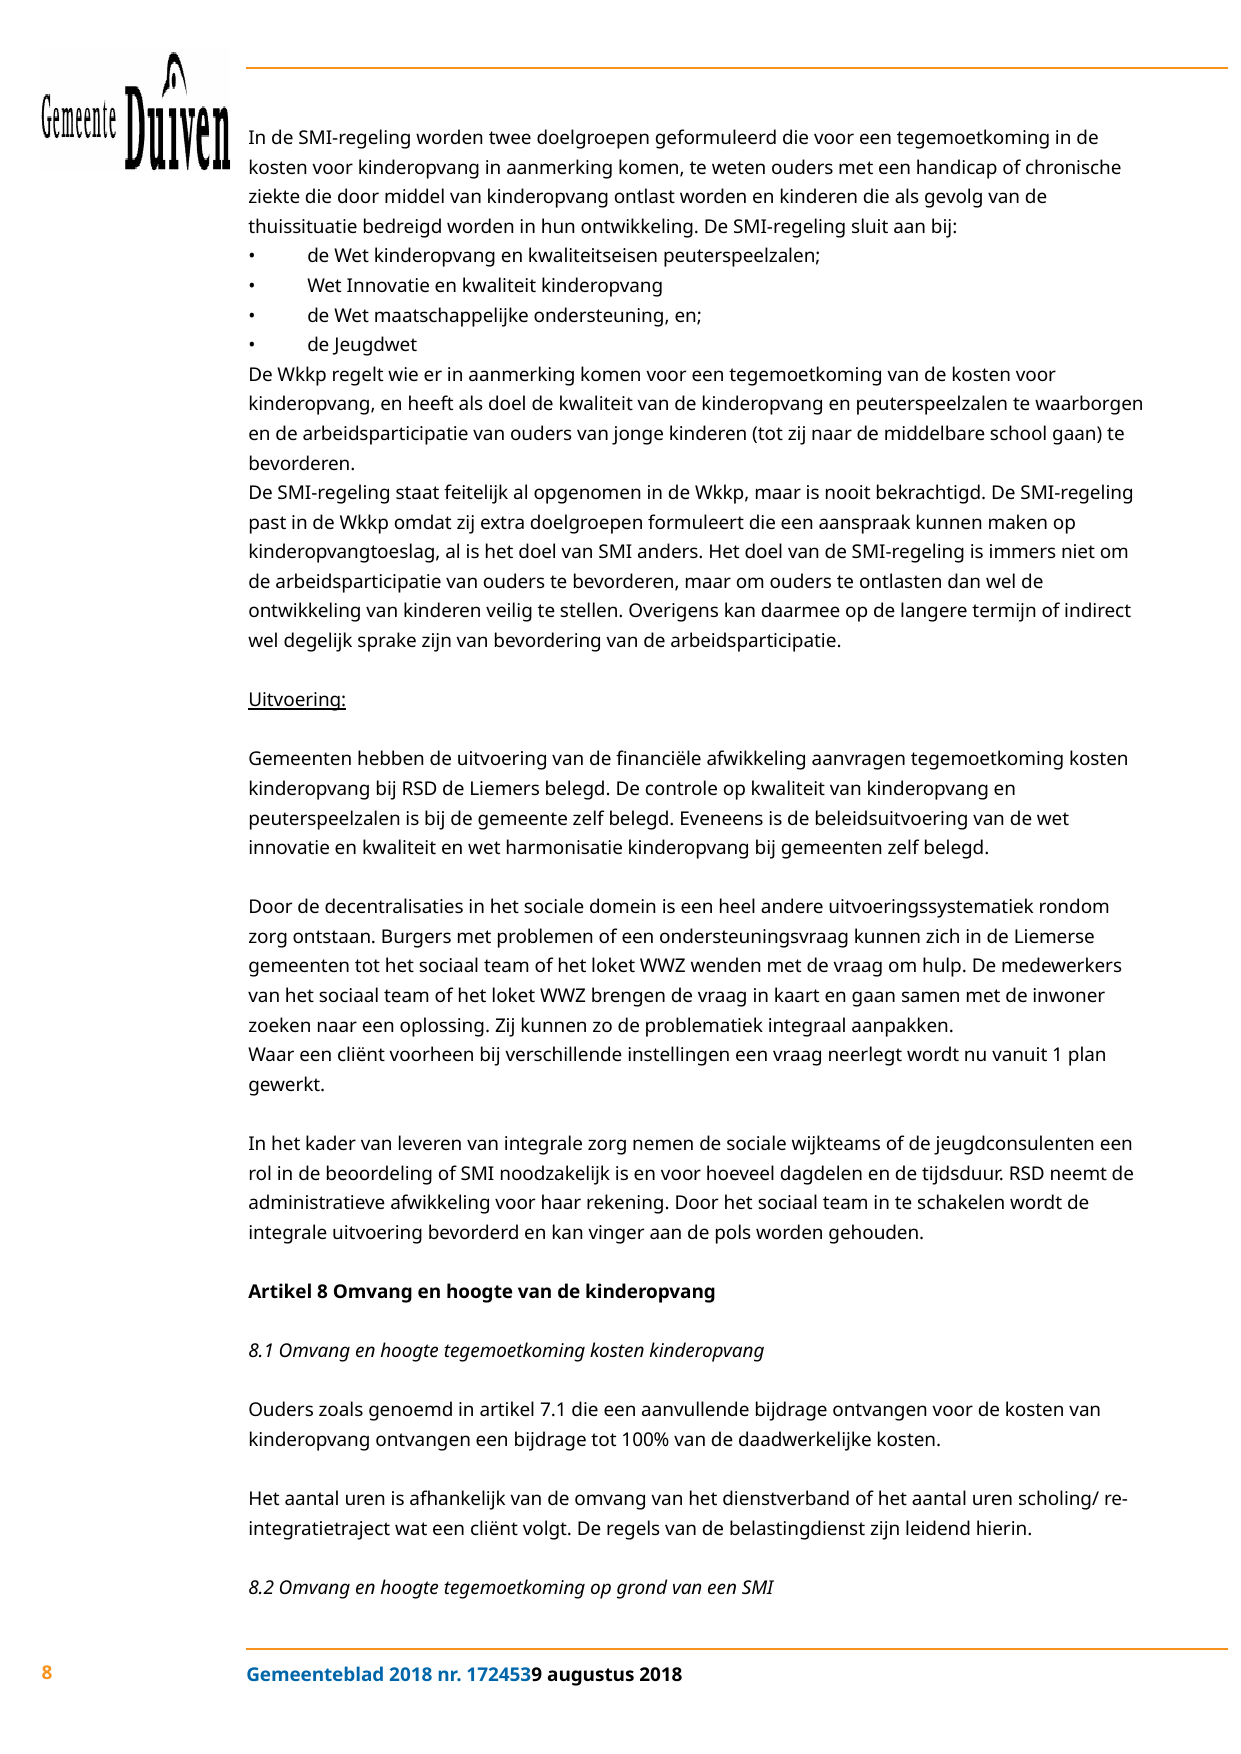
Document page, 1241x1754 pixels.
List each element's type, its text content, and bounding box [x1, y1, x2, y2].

picture [41, 47, 231, 172]
text De Wkkp regelt wie er in aanmerking komen voor een tegemoetkoming van de kosten voor kinderopvang, en heeft als doel de kwaliteit van de kinderopvang en peuterspeelzalen te waarborgen en de arbeidsparticipatie van ouders van jonge kinderen (tot zij naar de middelbare school gaan) te bevorderen. [248, 361, 1152, 476]
text Het aantal uren is afhankelijk van de omvang van het dienstverband of het aantal uren scholing/ re-integratietraject wat een cliënt volgt. De regels van de belastingdienst zijn leidend hierin. [248, 1485, 1152, 1541]
list Wet Innovatie en kwaliteit kinderopvang [248, 272, 1152, 298]
list de Wet kinderopvang en kwaliteitseisen peuterspeelzalen; [248, 243, 1152, 268]
text Ouders zoals genoemd in artikel 7.1 die een aanvullende bijdrage ontvangen voor de kosten van kinderopvang ontvangen een bijdrage tot 100% van de daadwerkelijke kosten. [248, 1396, 1152, 1452]
text Uitvoering: [248, 686, 1152, 712]
list de Wet maatschappelijke ondersteuning, en; [248, 302, 1152, 328]
text In het kader van leveren van integrale zorg nemen de sociale wijkteams of de jeugdconsulenten een rol in de beoordeling of SMI noodzakelijk is en voor hoeveel dagdelen en de tijdsduur. RSD neemt de administratieve afwikkeling voor haar rekening. Door het sociaal team in te schakelen wordt de integrale uitvoering bevorderd en kan vinger aan de pols worden gehouden. [248, 1130, 1152, 1245]
text Gemeenten hebben de uitvoering van de financiële afwikkeling aanvragen tegemoetkoming kosten kinderopvang bij RSD de Liemers belegd. De controle op kwaliteit van kinderopvang en peuterspeelzalen is bij de gemeente zelf belegd. Eveneens is de beleidsuitvoering van de wet innovatie en kwaliteit en wet harmonisatie kinderopvang bij gemeenten zelf belegd. [248, 746, 1152, 860]
text Artikel 8 Omvang en hoogte van de kinderopvang [248, 1278, 1152, 1304]
text In de SMI-regeling worden twee doelgroepen geformuleerd die voor een tegemoetkoming in de kosten voor kinderopvang in aanmerking komen, te weten ouders met een handicap of chronische ziekte die door middel van kinderopvang ontlast worden en kinderen die als gevolg van de thuissituatie bedreigd worden in hun ontwikkeling. De SMI-regeling sluit aan bij: [248, 124, 1152, 239]
text 8.1 Omvang en hoogte tegemoetkoming kosten kinderopvang [248, 1337, 1152, 1363]
text Waar een cliënt voorheen bij verschillende instellingen een vraag neerlegt wordt nu vanuit 1 plan gewerkt. [248, 1041, 1152, 1097]
text 8.2 Omvang en hoogte tegemoetkoming op grond van een SMI [248, 1574, 1152, 1600]
text Door de decentralisaties in het sociale domein is een heel andere uitvoeringssystematiek rondom zorg ontstaan. Burgers met problemen of een ondersteuningsvraag kunnen zich in de Liemerse gemeenten tot het sociaal team of het loket WWZ wenden met de vraag om hulp. De medewerkers van het sociaal team of het loket WWZ brengen de vraag in kaart en gaan samen met de inwoner zoeken naar een oplossing. Zij kunnen zo de problematiek integraal aanpakken. [248, 893, 1152, 1038]
list de Jeugdwet [248, 331, 1152, 357]
text De SMI-regeling staat feitelijk al opgenomen in de Wkkp, maar is nooit bekrachtigd. De SMI-regeling past in de Wkkp omdat zij extra doelgroepen formuleert die een aanspraak kunnen maken op kinderopvangtoeslag, al is het doel van SMI anders. Het doel van de SMI-regeling is immers niet om de arbeidsparticipatie van ouders te bevorderen, maar om ouders te ontlasten dan wel de ontwikkeling van kinderen veilig te stellen. Overigens kan daarmee op de langere termijn of indirect wel degelijk sprake zijn van bevordering van de arbeidsparticipatie. [248, 479, 1152, 653]
